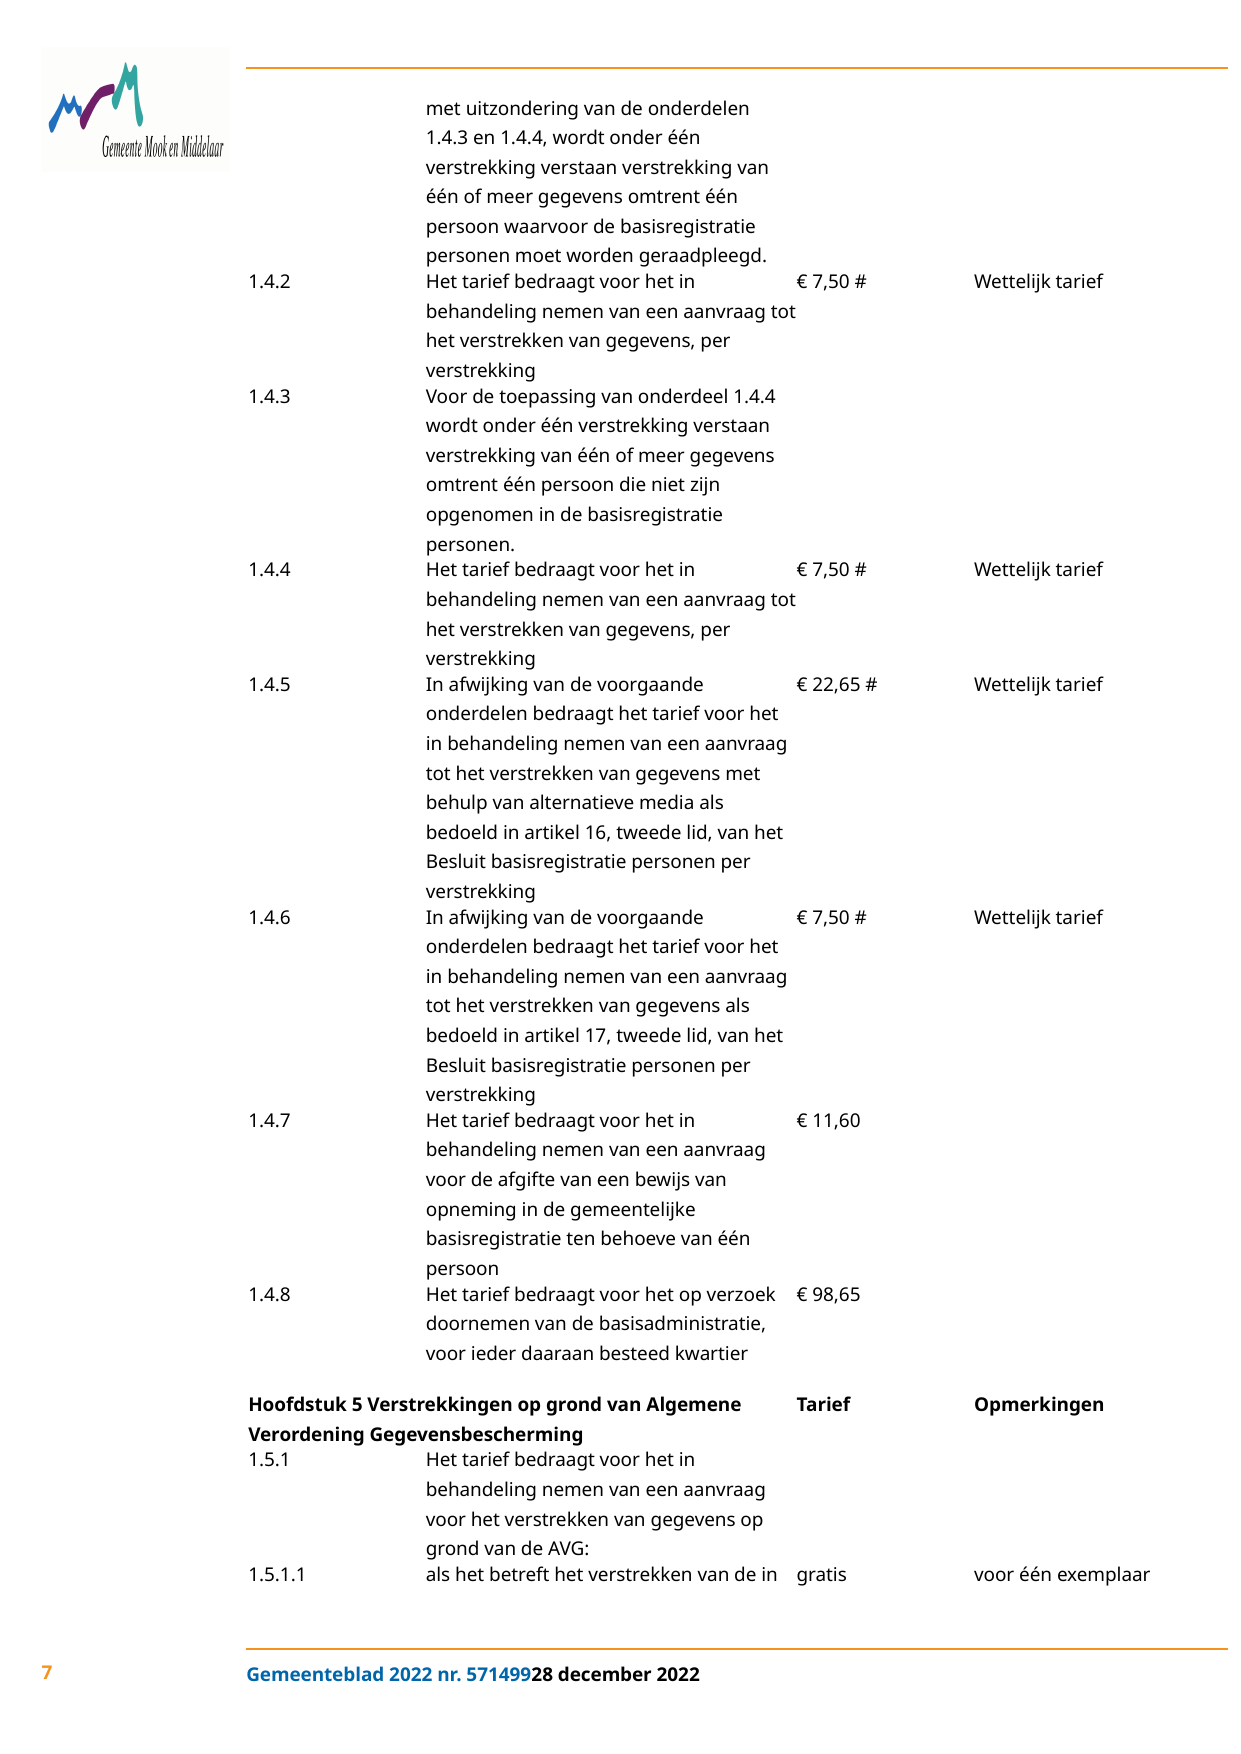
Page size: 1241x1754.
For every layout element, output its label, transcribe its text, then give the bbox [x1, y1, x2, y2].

table_cell 1.4.7 [248, 1107, 426, 1281]
table_cell Het tarief bedraagt voor het in behandeling nemen van een aanvraag tot het verstrekken van gegevens, per verstrekking [426, 269, 796, 383]
table_cell Wettelijk tarief [974, 671, 1152, 904]
table_cell Wettelijk tarief [974, 269, 1152, 383]
table_cell als het betreft het verstrekken van de in [426, 1561, 796, 1587]
table_cell In afwijking van de voorgaande onderdelen bedraagt het tarief voor het in behandeling nemen van een aanvraag tot het verstrekken van gegevens met behulp van alternatieve media als bedoeld in artikel 16, tweede lid, van het Besluit basisregistratie personen per verstrekking [426, 671, 796, 904]
table_cell € 22,65 # [796, 671, 974, 904]
table_cell Opmerkingen [974, 1391, 1152, 1447]
table_cell Tarief [796, 1391, 974, 1447]
table_cell Het tarief bedraagt voor het op verzoek doornemen van de basisadministratie, voor ieder daaraan besteed kwartier [426, 1281, 796, 1366]
table_cell voor één exemplaar [974, 1561, 1152, 1587]
table_cell 1.4.2 [248, 269, 426, 383]
table_cell [974, 1366, 1152, 1391]
table_cell [974, 95, 1152, 268]
table_cell € 7,50 # [796, 557, 974, 671]
table_cell € 7,50 # [796, 269, 974, 383]
table_cell [248, 95, 426, 268]
table_cell met uitzondering van de onderdelen 1.4.3 en 1.4.4, wordt onder één verstrekking verstaan verstrekking van één of meer gegevens omtrent één persoon waarvoor de basisregistratie personen moet worden geraadpleegd. [426, 95, 796, 268]
table_cell Voor de toepassing van onderdeel 1.4.4 wordt onder één verstrekking verstaan verstrekking van één of meer gegevens omtrent één persoon die niet zijn opgenomen in de basisregistratie personen. [426, 383, 796, 557]
table_cell 1.4.4 [248, 557, 426, 671]
table_cell Het tarief bedraagt voor het in behandeling nemen van een aanvraag tot het verstrekken van gegevens, per verstrekking [426, 557, 796, 671]
table_cell 1.5.1.1 [248, 1561, 426, 1587]
table_cell [248, 1366, 426, 1391]
table_cell [974, 1447, 1152, 1561]
table_cell € 11,60 [796, 1107, 974, 1281]
table_cell [796, 1447, 974, 1561]
table_cell Wettelijk tarief [974, 557, 1152, 671]
table_cell € 98,65 [796, 1281, 974, 1366]
table_cell [974, 1107, 1152, 1281]
table_cell [796, 383, 974, 557]
picture [41, 47, 231, 172]
table_cell Het tarief bedraagt voor het in behandeling nemen van een aanvraag voor de afgifte van een bewijs van opneming in de gemeentelijke basisregistratie ten behoeve van één persoon [426, 1107, 796, 1281]
table_cell 1.4.5 [248, 671, 426, 904]
table_cell 1.4.6 [248, 904, 426, 1107]
table_cell 1.4.8 [248, 1281, 426, 1366]
table_cell Het tarief bedraagt voor het in behandeling nemen van een aanvraag voor het verstrekken van gegevens op grond van de AVG: [426, 1447, 796, 1561]
table_cell Hoofdstuk 5 Verstrekkingen op grond van Algemene Verordening Gegevensbescherming [248, 1391, 796, 1447]
table_cell [974, 1281, 1152, 1366]
table_cell [974, 383, 1152, 557]
table_cell gratis [796, 1561, 974, 1587]
table_cell [426, 1366, 796, 1391]
table_cell Wettelijk tarief [974, 904, 1152, 1107]
table_cell [796, 1366, 974, 1391]
table_cell € 7,50 # [796, 904, 974, 1107]
table_cell [796, 95, 974, 268]
table_cell In afwijking van de voorgaande onderdelen bedraagt het tarief voor het in behandeling nemen van een aanvraag tot het verstrekken van gegevens als bedoeld in artikel 17, tweede lid, van het Besluit basisregistratie personen per verstrekking [426, 904, 796, 1107]
table_cell 1.4.3 [248, 383, 426, 557]
table_cell 1.5.1 [248, 1447, 426, 1561]
